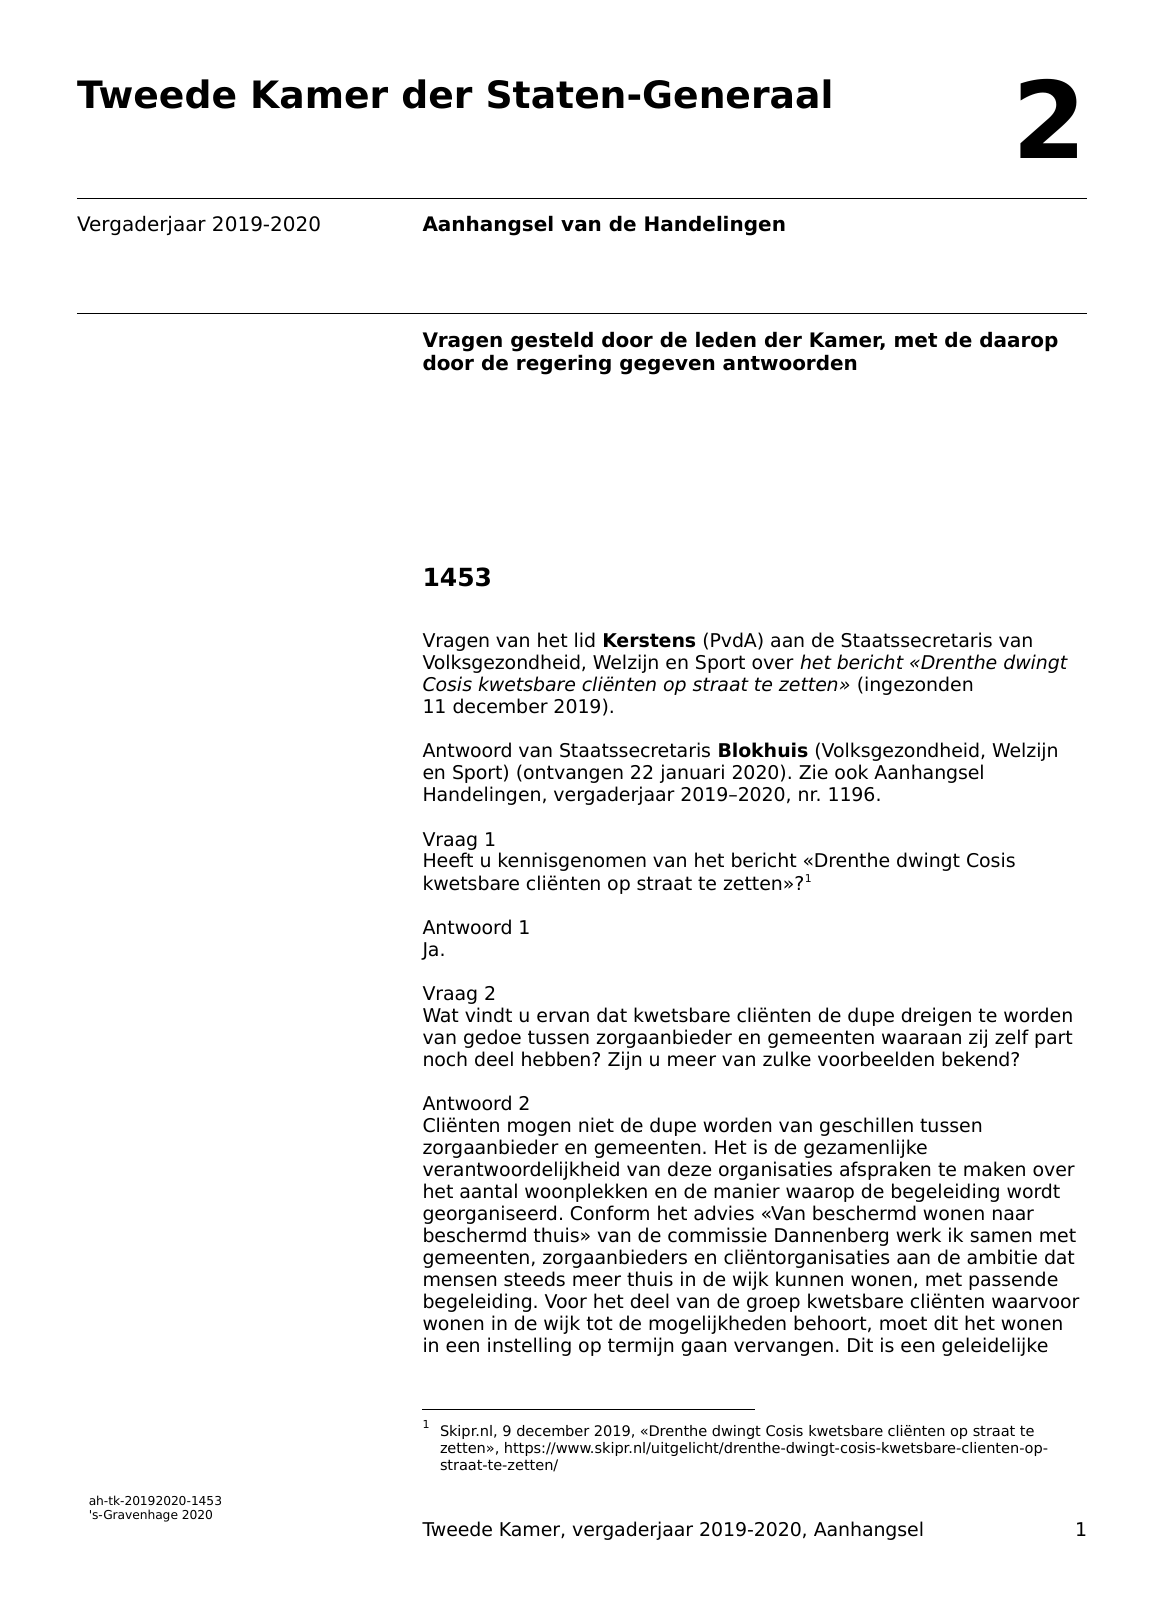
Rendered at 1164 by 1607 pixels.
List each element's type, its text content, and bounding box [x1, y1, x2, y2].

text Wat vindt u ervan dat kwetsbare cliënten de dupe dreigen te worden van gedoe tussen zorgaanbieder en gemeenten waaraan zij zelf part noch deel hebben? Zijn u meer van zulke voorbeelden bekend? [422, 1005, 1087, 1071]
table_cell Vragen gesteld door de leden der Kamer, met de daarop door de regering gegeven antwoorden [422, 314, 1087, 375]
text Vragen van het lid Kerstens (PvdA) aan de Staatssecretaris van Volksgezondheid, Welzijn en Sport over het bericht «Drenthe dwingt Cosis kwetsbare cliënten op straat te zetten» (ingezonden 11 december 2019). [422, 630, 1087, 718]
table_header 2 [886, 59, 1087, 198]
table_cell Vergaderjaar 2019-2020 [77, 199, 422, 313]
text Antwoord van Staatssecretaris Blokhuis (Volksgezondheid, Welzijn en Sport) (ontvangen 22 januari 2020). Zie ook Aanhangsel Handelingen, vergaderjaar 2019–2020, nr. 1196. [422, 740, 1087, 806]
text Skipr.nl, 9 december 2019, «Drenthe dwingt Cosis kwetsbare cliënten op straat te zetten», https://www.skipr.nl/uitgelicht/drenthe-dwingt-cosis-kwetsbare-clienten-op-straat-te-zetten/ [422, 1418, 1087, 1474]
text Heeft u kennisgenomen van het bericht «Drenthe dwingt Cosis kwetsbare cliënten op straat te zetten»? [422, 850, 1087, 894]
table_header Tweede Kamer der Staten-Generaal [77, 59, 886, 198]
table_cell [77, 314, 422, 375]
table_cell Aanhangsel van de Handelingen [422, 199, 1087, 313]
text 1453 [422, 563, 1087, 592]
text Cliënten mogen niet de dupe worden van geschillen tussen zorgaanbieder en gemeenten. Het is de gezamenlijke verantwoordelijkheid van deze organisaties afspraken te maken over het aantal woonplekken en de manier waarop de begeleiding wordt georganiseerd. Conform het advies «Van beschermd wonen naar beschermd thuis» van de commissie Dannenberg werk ik samen met gemeenten, zorgaanbieders en cliëntorganisaties aan de ambitie dat mensen steeds meer thuis in de wijk kunnen wonen, met passende begeleiding. Voor het deel van de groep kwetsbare cliënten waarvoor wonen in de wijk tot de mogelijkheden behoort, moet dit het wonen in een instelling op termijn gaan vervangen. Dit is een geleidelijke [422, 1115, 1087, 1357]
text Vraag 2 [422, 983, 1087, 1005]
text Antwoord 1 [422, 917, 1087, 938]
text Ja. [422, 938, 1087, 961]
text 's-Gravenhage 2020 [88, 1508, 323, 1522]
text Vraag 1 [422, 828, 1087, 850]
text ah-tk-20192020-1453 [88, 1494, 323, 1508]
text Antwoord 2 [422, 1093, 1087, 1115]
